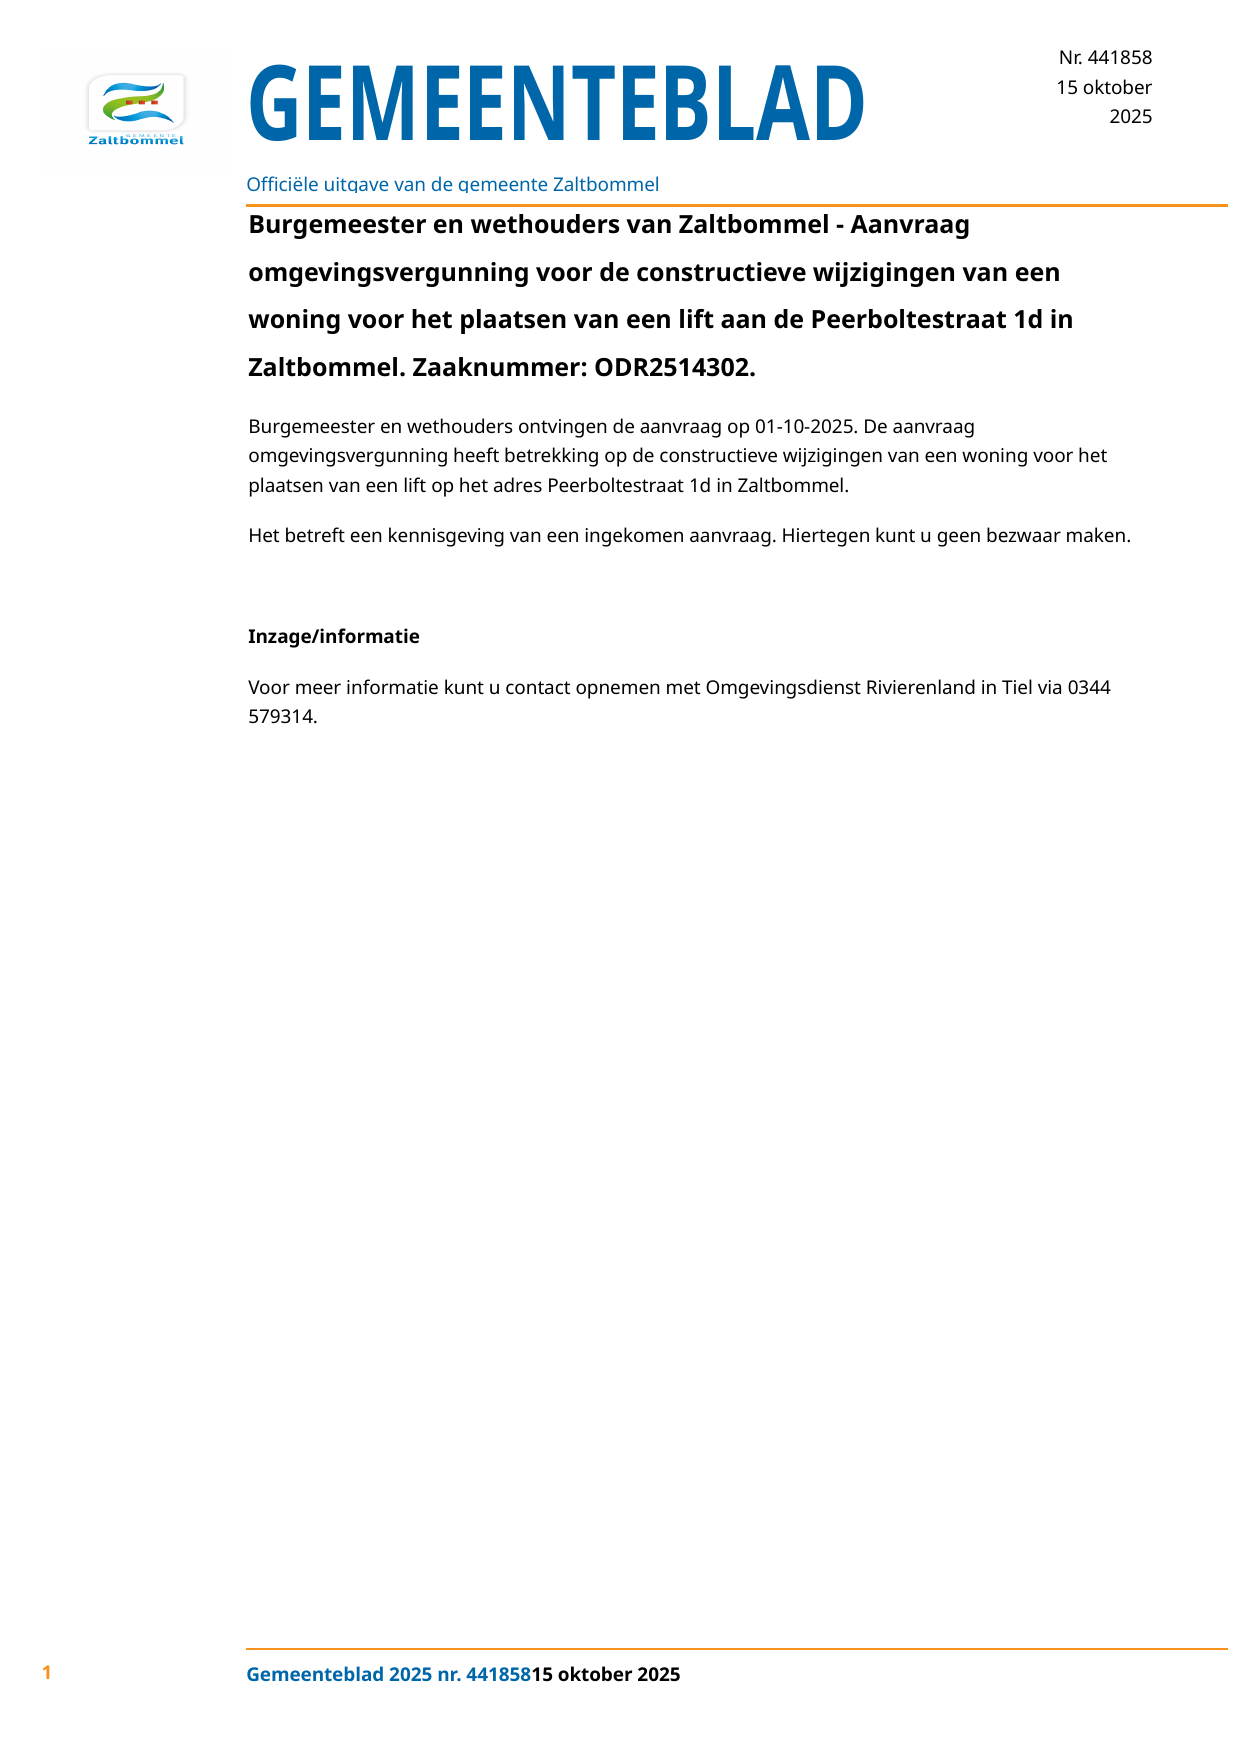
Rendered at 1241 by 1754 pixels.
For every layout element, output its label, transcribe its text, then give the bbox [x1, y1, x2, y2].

text Inzage/informatie [248, 623, 1152, 649]
text Voor meer informatie kunt u contact opnemen met Omgevingsdienst Rivierenland in Tiel via 0344 579314. [248, 674, 1152, 729]
text Burgemeester en wethouders van Zaltbommel - Aanvraag omgevingsvergunning voor de constructieve wijzigingen van een woning voor het plaatsen van een lift aan de Peerboltestraat 1d in Zaltbommel. Zaaknummer: ODR2514302. [248, 207, 1152, 384]
picture [41, 47, 231, 172]
text Burgemeester en wethouders ontvingen de aanvraag op 01-10-2025. De aanvraag omgevingsvergunning heeft betrekking op de constructieve wijzigingen van een woning voor het plaatsen van een lift op het adres Peerboltestraat 1d in Zaltbommel. [248, 413, 1152, 498]
text Het betreft een kennisgeving van een ingekomen aanvraag. Hiertegen kunt u geen bezwaar maken. [248, 523, 1152, 548]
